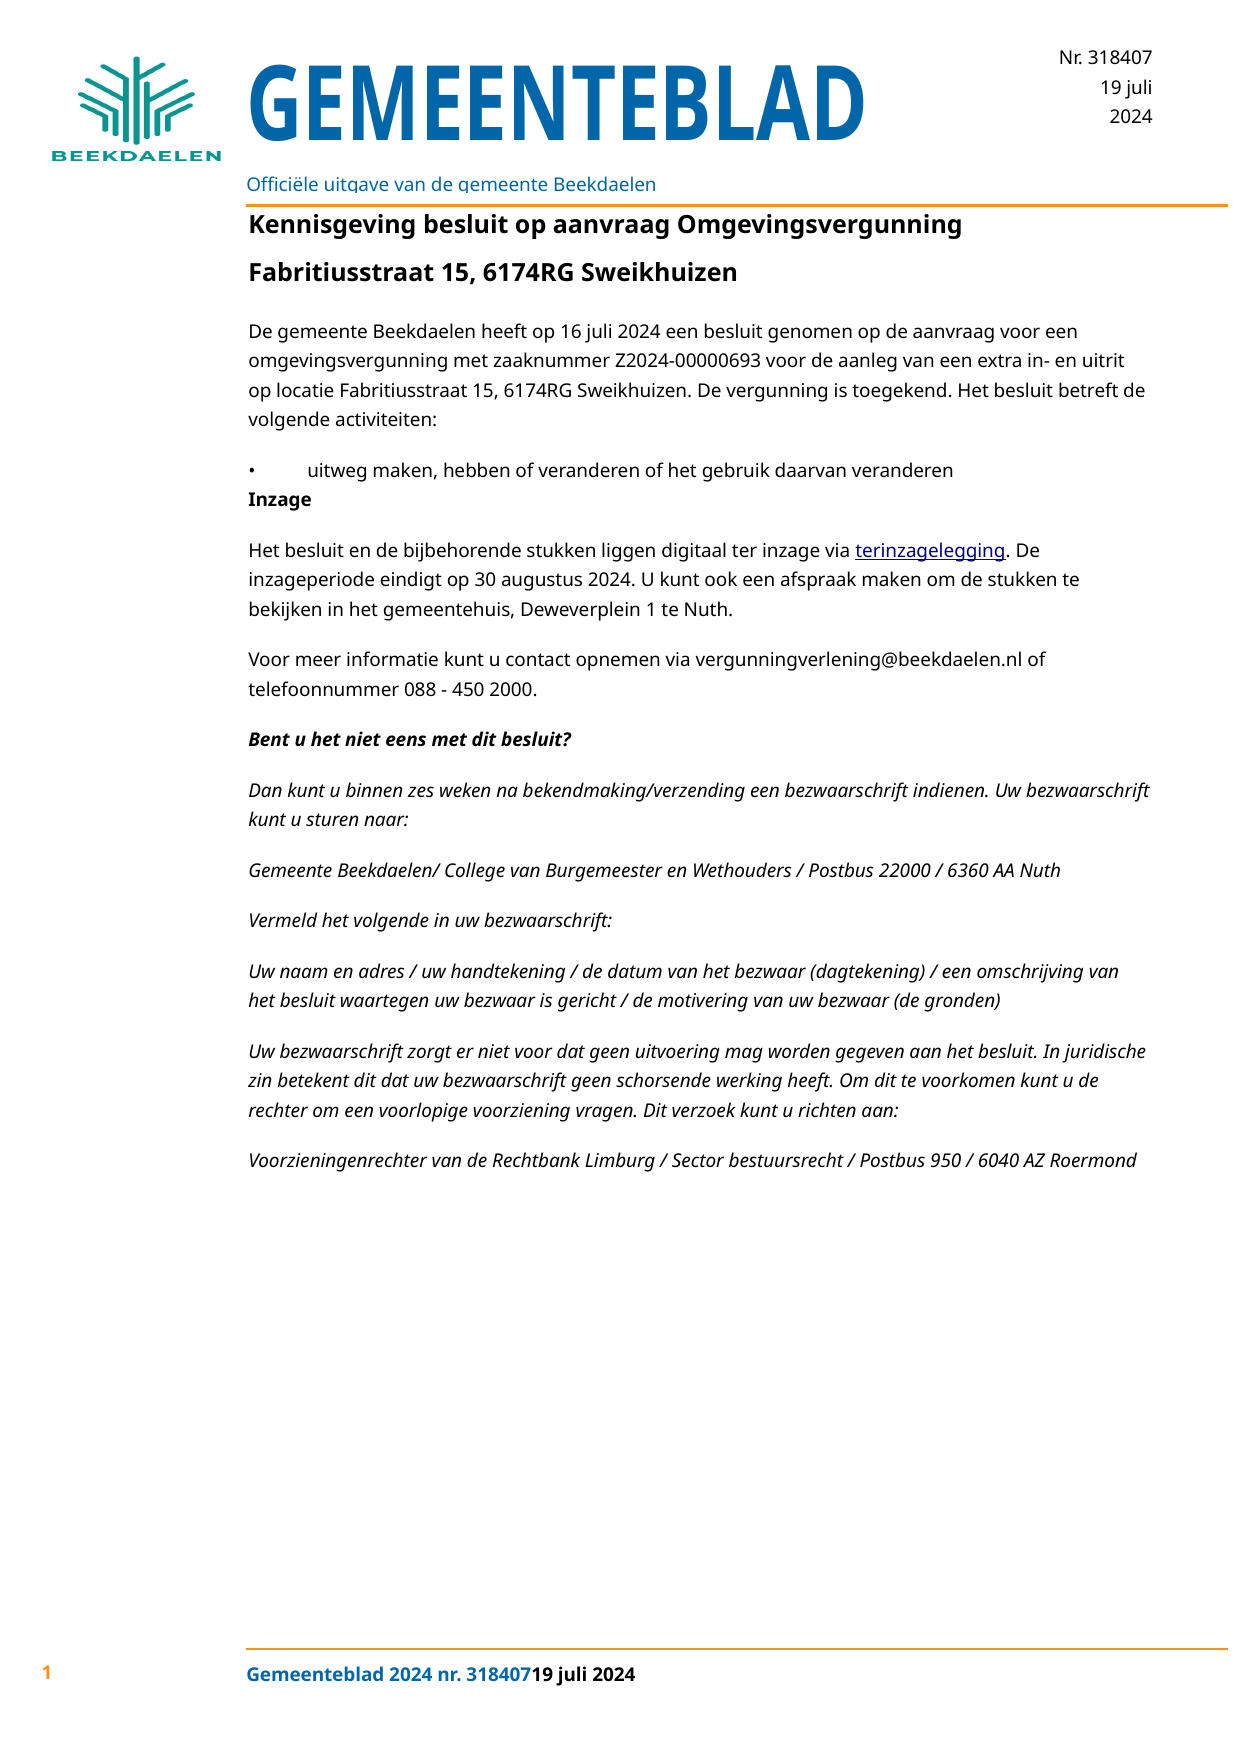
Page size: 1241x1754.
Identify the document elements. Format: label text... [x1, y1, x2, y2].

text Kennisgeving besluit op aanvraag Omgevingsvergunning Fabritiusstraat 15, 6174RG Sweikhuizen [248, 207, 1152, 288]
text Inzage [248, 487, 1152, 512]
text Dan kunt u binnen zes weken na bekendmaking/verzending een bezwaarschrift indienen. Uw bezwaarschrift kunt u sturen naar: [248, 777, 1152, 832]
text De gemeente Beekdaelen heeft op 16 juli 2024 een besluit genomen op de aanvraag voor een omgevingsvergunning met zaaknummer Z2024-00000693 voor de aanleg van een extra in- en uitrit op locatie Fabritiusstraat 15, 6174RG Sweikhuizen. De vergunning is toegekend. Het besluit betreft de volgende activiteiten: [248, 318, 1152, 432]
text Het besluit en de bijbehorende stukken liggen digitaal ter inzage via terinzagelegging. De inzageperiode eindigt op 30 augustus 2024. U kunt ook een afspraak maken om de stukken te bekijken in het gemeentehuis, Deweverplein 1 te Nuth. [248, 537, 1152, 622]
list uitweg maken, hebben of veranderen of het gebruik daarvan veranderen [248, 457, 1152, 483]
text Uw bezwaarschrift zorgt er niet voor dat geen uitvoering mag worden gegeven aan het besluit. In juridische zin betekent dit dat uw bezwaarschrift geen schorsende werking heeft. Om dit te voorkomen kunt u de rechter om een voorlopige voorziening vragen. Dit verzoek kunt u richten aan: [248, 1038, 1152, 1123]
text Uw naam en adres / uw handtekening / de datum van het bezwaar (dagtekening) / een omschrijving van het besluit waartegen uw bezwaar is gericht / de motivering van uw bezwaar (de gronden) [248, 958, 1152, 1013]
text Gemeente Beekdaelen/ College van Burgemeester en Wethouders / Postbus 22000 / 6360 AA Nuth [248, 857, 1152, 883]
text Voorzieningenrechter van de Rechtbank Limburg / Sector bestuursrecht / Postbus 950 / 6040 AZ Roermond [248, 1147, 1152, 1173]
text Vermeld het volgende in uw bezwaarschrift: [248, 907, 1152, 933]
picture [41, 47, 231, 172]
text Bent u het niet eens met dit besluit? [248, 727, 1152, 752]
text Voor meer informatie kunt u contact opnemen via vergunningverlening@beekdaelen.nl of telefoonnummer 088 - 450 2000. [248, 647, 1152, 702]
